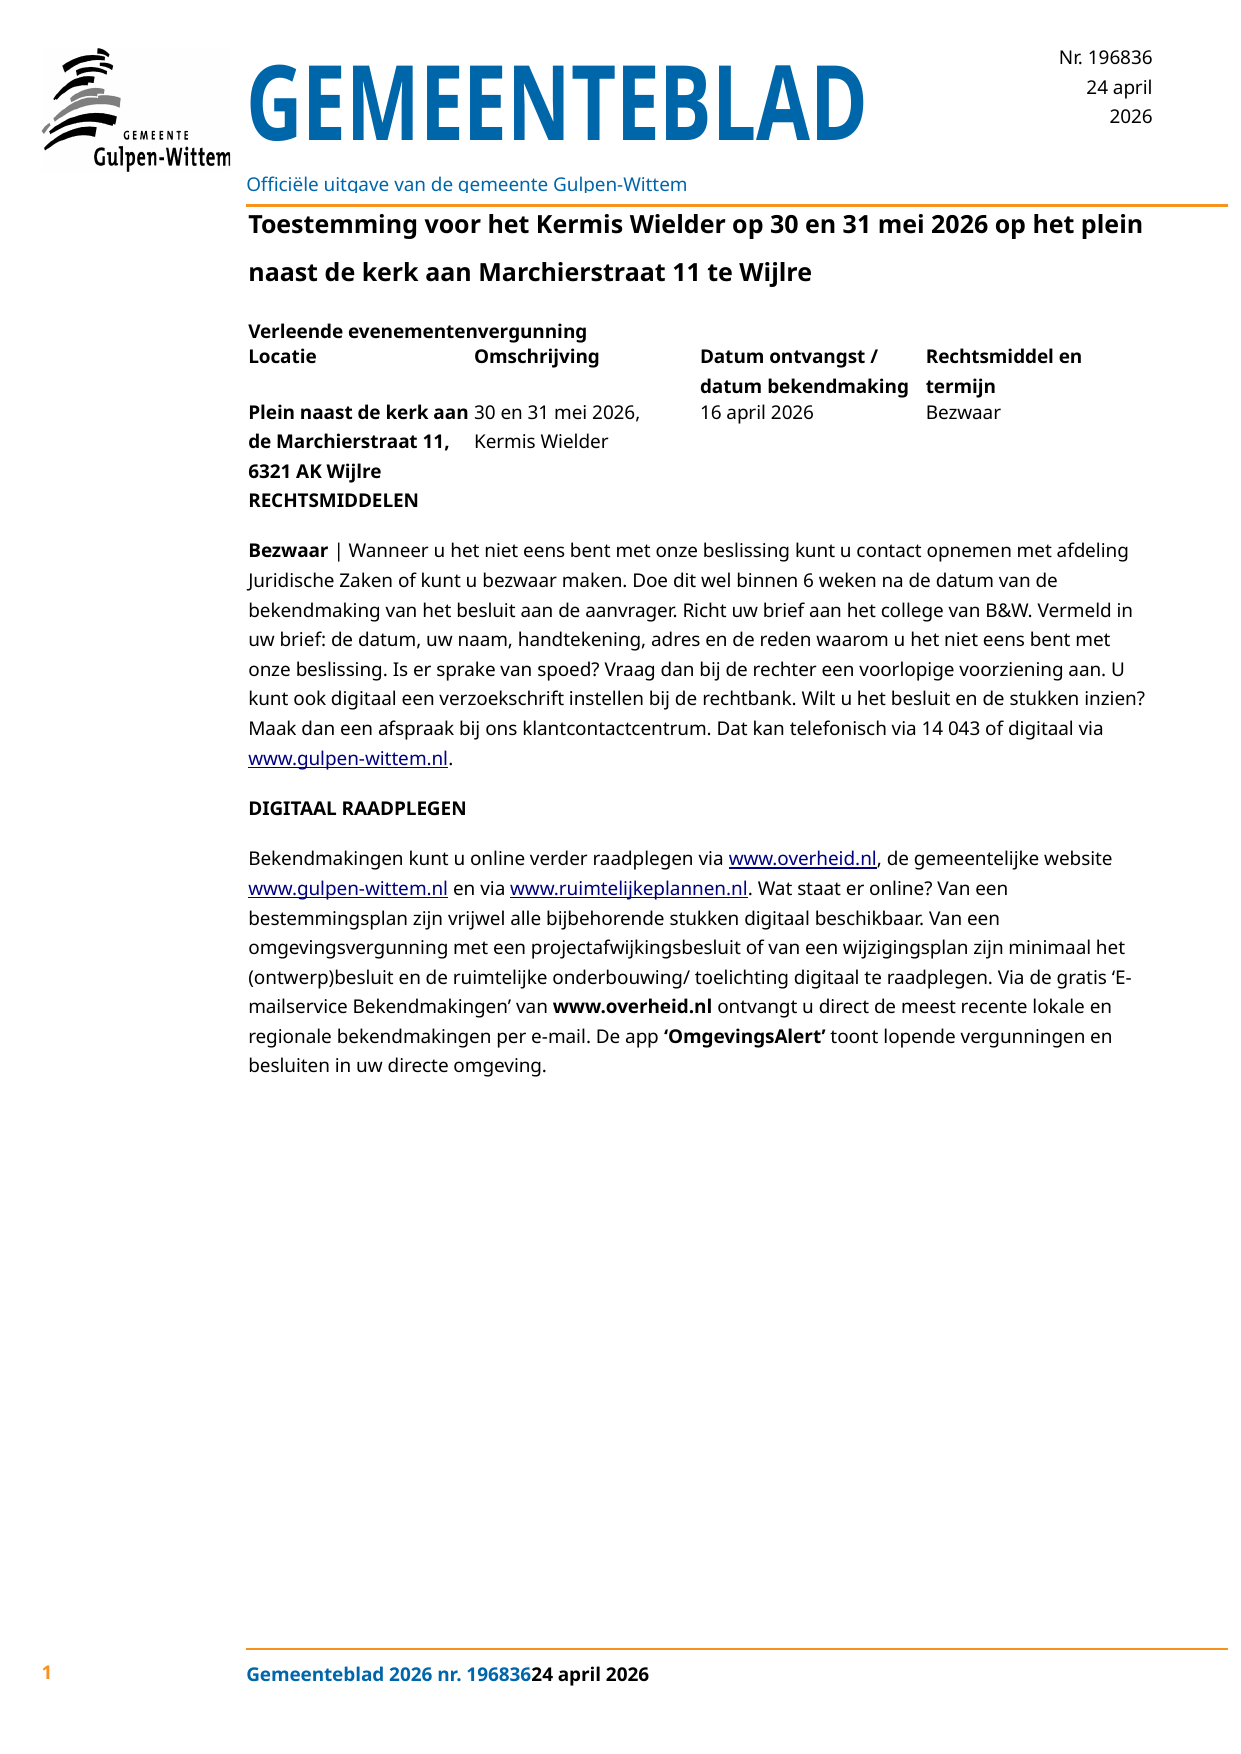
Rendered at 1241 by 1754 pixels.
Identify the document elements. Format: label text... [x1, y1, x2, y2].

text Bezwaar | Wanneer u het niet eens bent met onze beslissing kunt u contact opnemen met afdeling Juridische Zaken of kunt u bezwaar maken. Doe dit wel binnen 6 weken na de datum van de bekendmaking van het besluit aan de aanvrager. Richt uw brief aan het college van B&W. Vermeld in uw brief: de datum, uw naam, handtekening, adres en de reden waarom u het niet eens bent met onze beslissing. Is er sprake van spoed? Vraag dan bij de rechter een voorlopige voorziening aan. U kunt ook digitaal een verzoekschrift instellen bij de rechtbank. Wilt u het besluit en de stukken inzien? Maak dan een afspraak bij ons klantcontactcentrum. Dat kan telefonisch via 14 043 of digitaal via www.gulpen-wittem.nl. [248, 538, 1152, 770]
table_cell Rechtsmiddel en termijn [926, 344, 1152, 399]
table_cell Locatie [248, 344, 474, 399]
table_cell Bezwaar [926, 399, 1152, 484]
table_header Verleende evenementenvergunning [248, 318, 1152, 344]
text RECHTSMIDDELEN [248, 487, 1152, 513]
text Bekendmakingen kunt u online verder raadplegen via www.overheid.nl, de gemeentelijke website www.gulpen-wittem.nl en via www.ruimtelijkeplannen.nl. Wat staat er online? Van een bestemmingsplan zijn vrijwel alle bijbehorende stukken digitaal beschikbaar. Van een omgevingsvergunning met een projectafwijkingsbesluit of van een wijzigingsplan zijn minimaal het (ontwerp)besluit en de ruimtelijke onderbouwing/ toelichting digitaal te raadplegen. Via de gratis ‘E-mailservice Bekendmakingen’ van www.overheid.nl ontvangt u direct de meest recente lokale en regionale bekendmakingen per e-mail. De app ‘OmgevingsAlert’ toont lopende vergunningen en besluiten in uw directe omgeving. [248, 846, 1152, 1078]
table_cell 30 en 31 mei 2026, Kermis Wielder [474, 399, 700, 484]
text Toestemming voor het Kermis Wielder op 30 en 31 mei 2026 op het plein naast de kerk aan Marchierstraat 11 te Wijlre [248, 207, 1152, 288]
table_cell Datum ontvangst / datum bekendmaking [700, 344, 926, 399]
table_cell Plein naast de kerk aan de Marchierstraat 11, 6321 AK Wijlre [248, 399, 474, 484]
table_cell Omschrijving [474, 344, 700, 399]
text DIGITAAL RAADPLEGEN [248, 795, 1152, 821]
table_cell 16 april 2026 [700, 399, 926, 484]
picture [41, 47, 231, 172]
